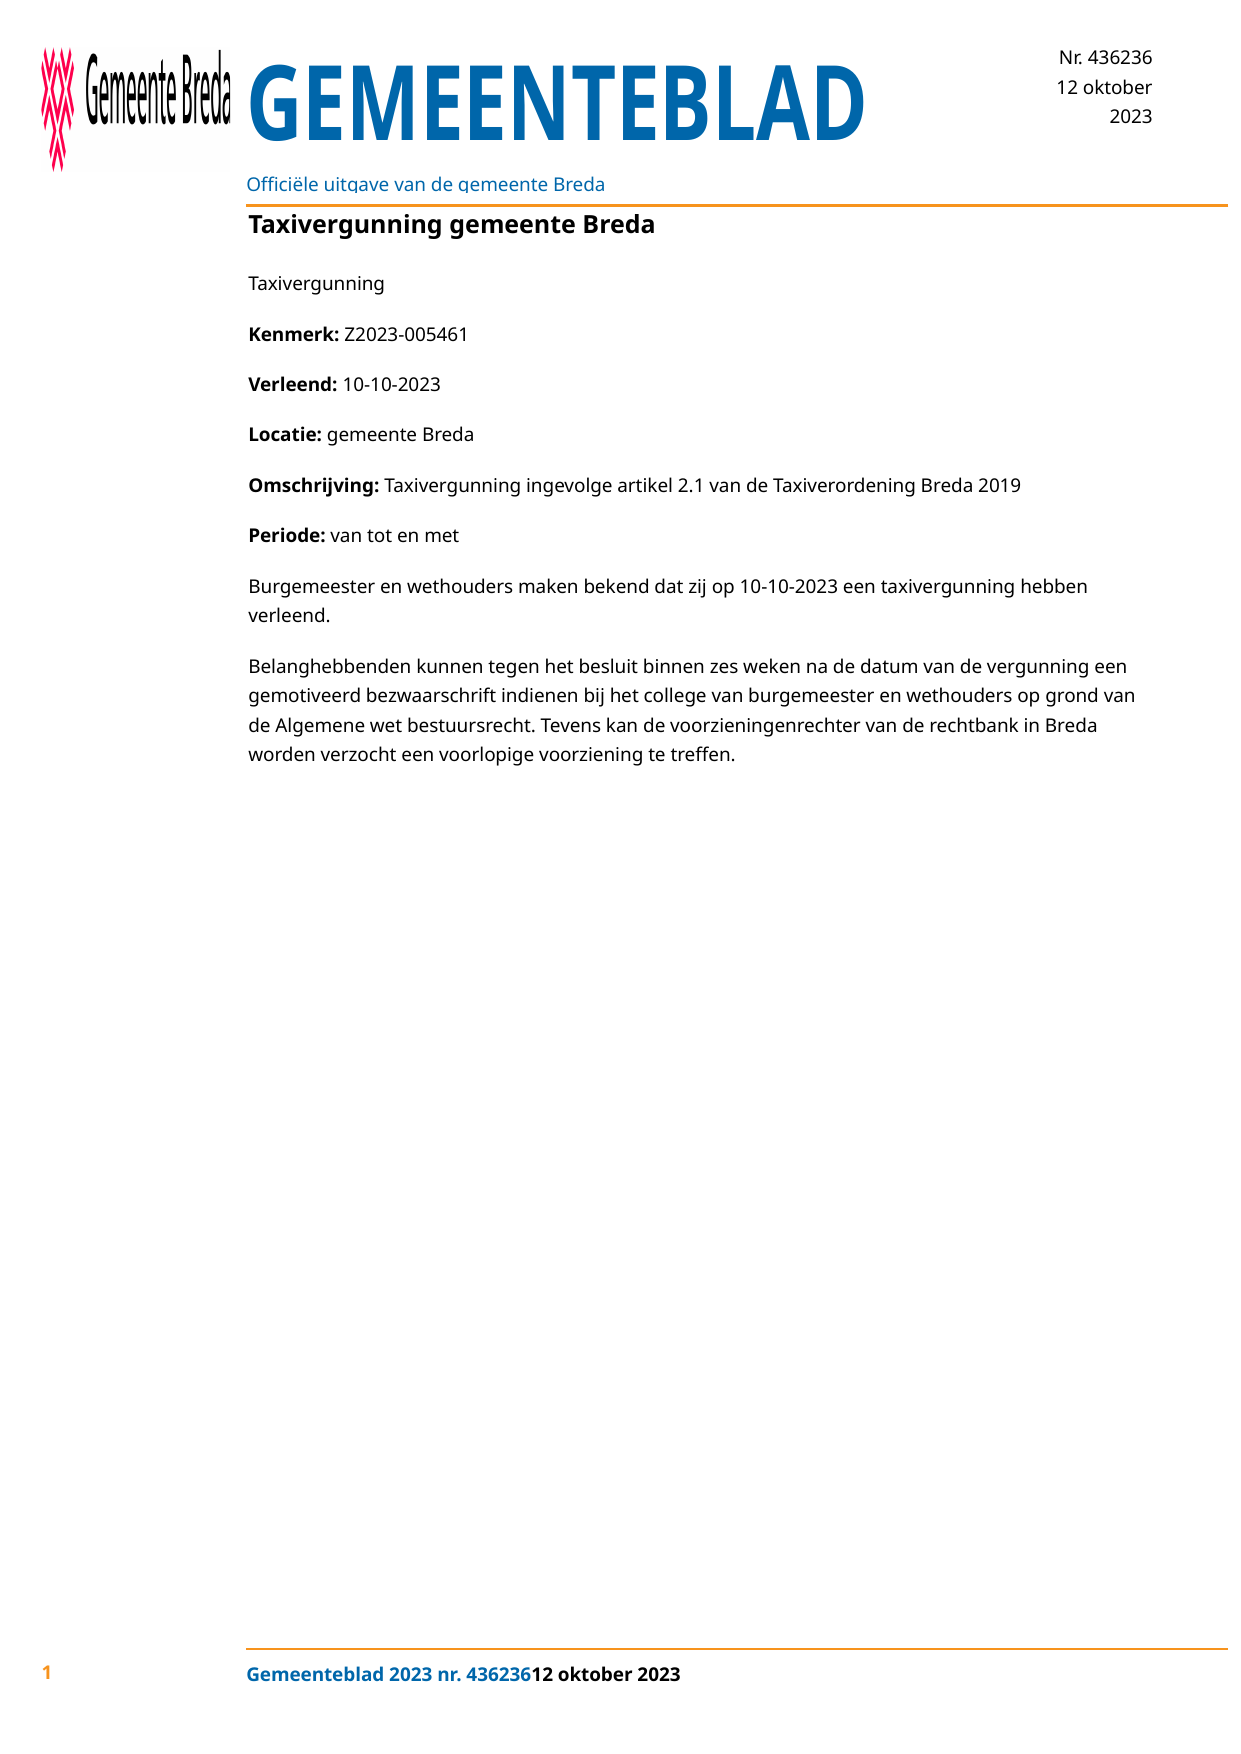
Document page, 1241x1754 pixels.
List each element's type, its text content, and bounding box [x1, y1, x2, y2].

text Burgemeester en wethouders maken bekend dat zij op 10-10-2023 een taxivergunning hebben verleend. [248, 573, 1152, 628]
picture [41, 47, 231, 172]
text Locatie: gemeente Breda [248, 422, 1152, 447]
text Belanghebbenden kunnen tegen het besluit binnen zes weken na de datum van de vergunning een gemotiveerd bezwaarschrift indienen bij het college van burgemeester en wethouders op grond van de Algemene wet bestuursrecht. Tevens kan de voorzieningenrechter van de rechtbank in Breda worden verzocht een voorlopige voorziening te treffen. [248, 653, 1152, 767]
text Periode: van tot en met [248, 522, 1152, 548]
text Kenmerk: Z2023-005461 [248, 321, 1152, 346]
text Taxivergunning [248, 270, 1152, 296]
text Taxivergunning gemeente Breda [248, 207, 1152, 241]
text Verleend: 10-10-2023 [248, 371, 1152, 397]
text Omschrijving: Taxivergunning ingevolge artikel 2.1 van de Taxiverordening Breda 2019 [248, 472, 1152, 498]
